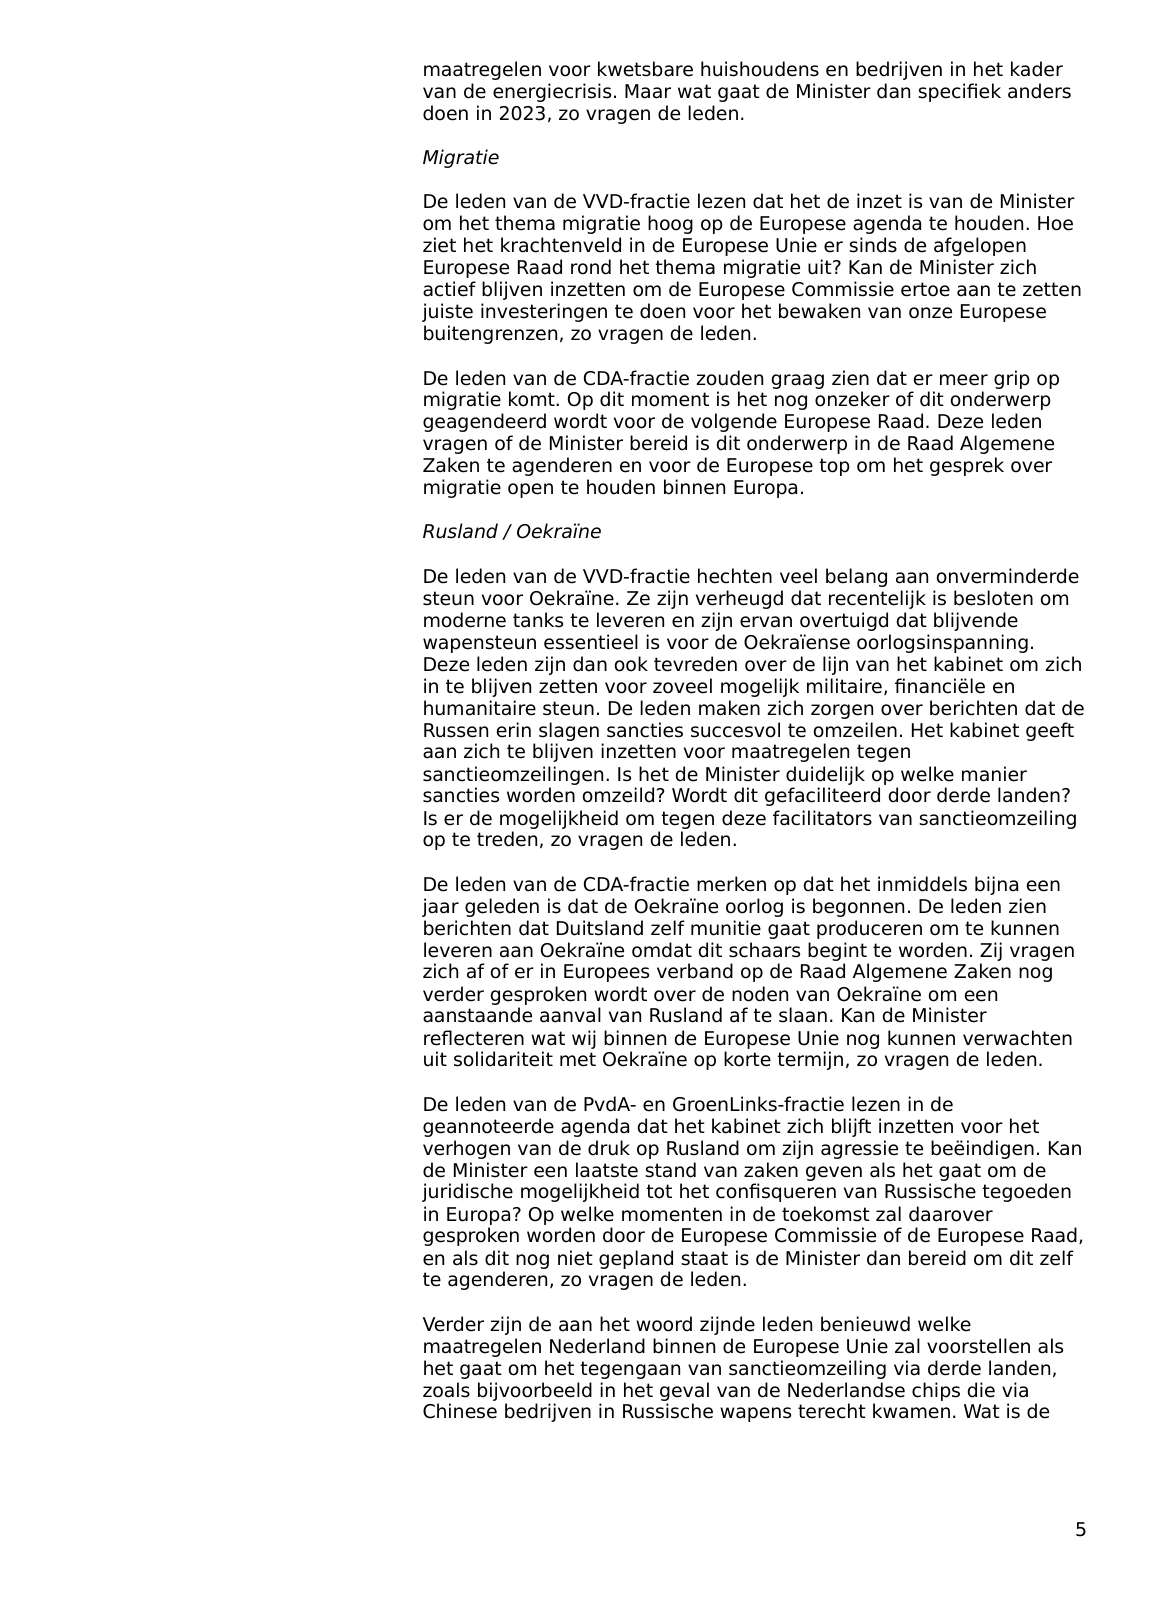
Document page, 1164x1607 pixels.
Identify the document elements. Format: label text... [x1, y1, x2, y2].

text Verder zijn de aan het woord zijnde leden benieuwd welke maatregelen Nederland binnen de Europese Unie zal voorstellen als het gaat om het tegengaan van sanctieomzeiling via derde landen, zoals bijvoorbeeld in het geval van de Nederlandse chips die via Chinese bedrijven in Russische wapens terecht kwamen. Wat is de [422, 1313, 1087, 1423]
text De leden van de CDA-fractie zouden graag zien dat er meer grip op migratie komt. Op dit moment is het nog onzeker of dit onderwerp geagendeerd wordt voor de volgende Europese Raad. Deze leden vragen of de Minister bereid is dit onderwerp in de Raad Algemene Zaken te agenderen en voor de Europese top om het gesprek over migratie open te houden binnen Europa. [422, 367, 1087, 499]
subtitle Rusland / Oekraïne [422, 521, 1087, 543]
text maatregelen voor kwetsbare huishoudens en bedrijven in het kader van de energiecrisis. Maar wat gaat de Minister dan specifiek anders doen in 2023, zo vragen de leden. [422, 59, 1087, 125]
text De leden van de VVD-fractie lezen dat het de inzet is van de Minister om het thema migratie hoog op de Europese agenda te houden. Hoe ziet het krachtenveld in de Europese Unie er sinds de afgelopen Europese Raad rond het thema migratie uit? Kan de Minister zich actief blijven inzetten om de Europese Commissie ertoe aan te zetten juiste investeringen te doen voor het bewaken van onze Europese buitengrenzen, zo vragen de leden. [422, 191, 1087, 345]
subtitle Migratie [422, 147, 1087, 169]
text De leden van de PvdA- en GroenLinks-fractie lezen in de geannoteerde agenda dat het kabinet zich blijft inzetten voor het verhogen van de druk op Rusland om zijn agressie te beëindigen. Kan de Minister een laatste stand van zaken geven als het gaat om de juridische mogelijkheid tot het confisqueren van Russische tegoeden in Europa? Op welke momenten in de toekomst zal daarover gesproken worden door de Europese Commissie of de Europese Raad, en als dit nog niet gepland staat is de Minister dan bereid om dit zelf te agenderen, zo vragen de leden. [422, 1093, 1087, 1291]
text De leden van de VVD-fractie hechten veel belang aan onverminderde steun voor Oekraïne. Ze zijn verheugd dat recentelijk is besloten om moderne tanks te leveren en zijn ervan overtuigd dat blijvende wapensteun essentieel is voor de Oekraïense oorlogsinspanning. Deze leden zijn dan ook tevreden over de lijn van het kabinet om zich in te blijven zetten voor zoveel mogelijk militaire, financiële en humanitaire steun. De leden maken zich zorgen over berichten dat de Russen erin slagen sancties succesvol te omzeilen. Het kabinet geeft aan zich te blijven inzetten voor maatregelen tegen sanctieomzeilingen. Is het de Minister duidelijk op welke manier sancties worden omzeild? Wordt dit gefaciliteerd door derde landen? Is er de mogelijkheid om tegen deze facilitators van sanctieomzeiling op te treden, zo vragen de leden. [422, 566, 1087, 851]
text De leden van de CDA-fractie merken op dat het inmiddels bijna een jaar geleden is dat de Oekraïne oorlog is begonnen. De leden zien berichten dat Duitsland zelf munitie gaat produceren om te kunnen leveren aan Oekraïne omdat dit schaars begint te worden. Zij vragen zich af of er in Europees verband op de Raad Algemene Zaken nog verder gesproken wordt over de noden van Oekraïne om een aanstaande aanval van Rusland af te slaan. Kan de Minister reflecteren wat wij binnen de Europese Unie nog kunnen verwachten uit solidariteit met Oekraïne op korte termijn, zo vragen de leden. [422, 873, 1087, 1071]
